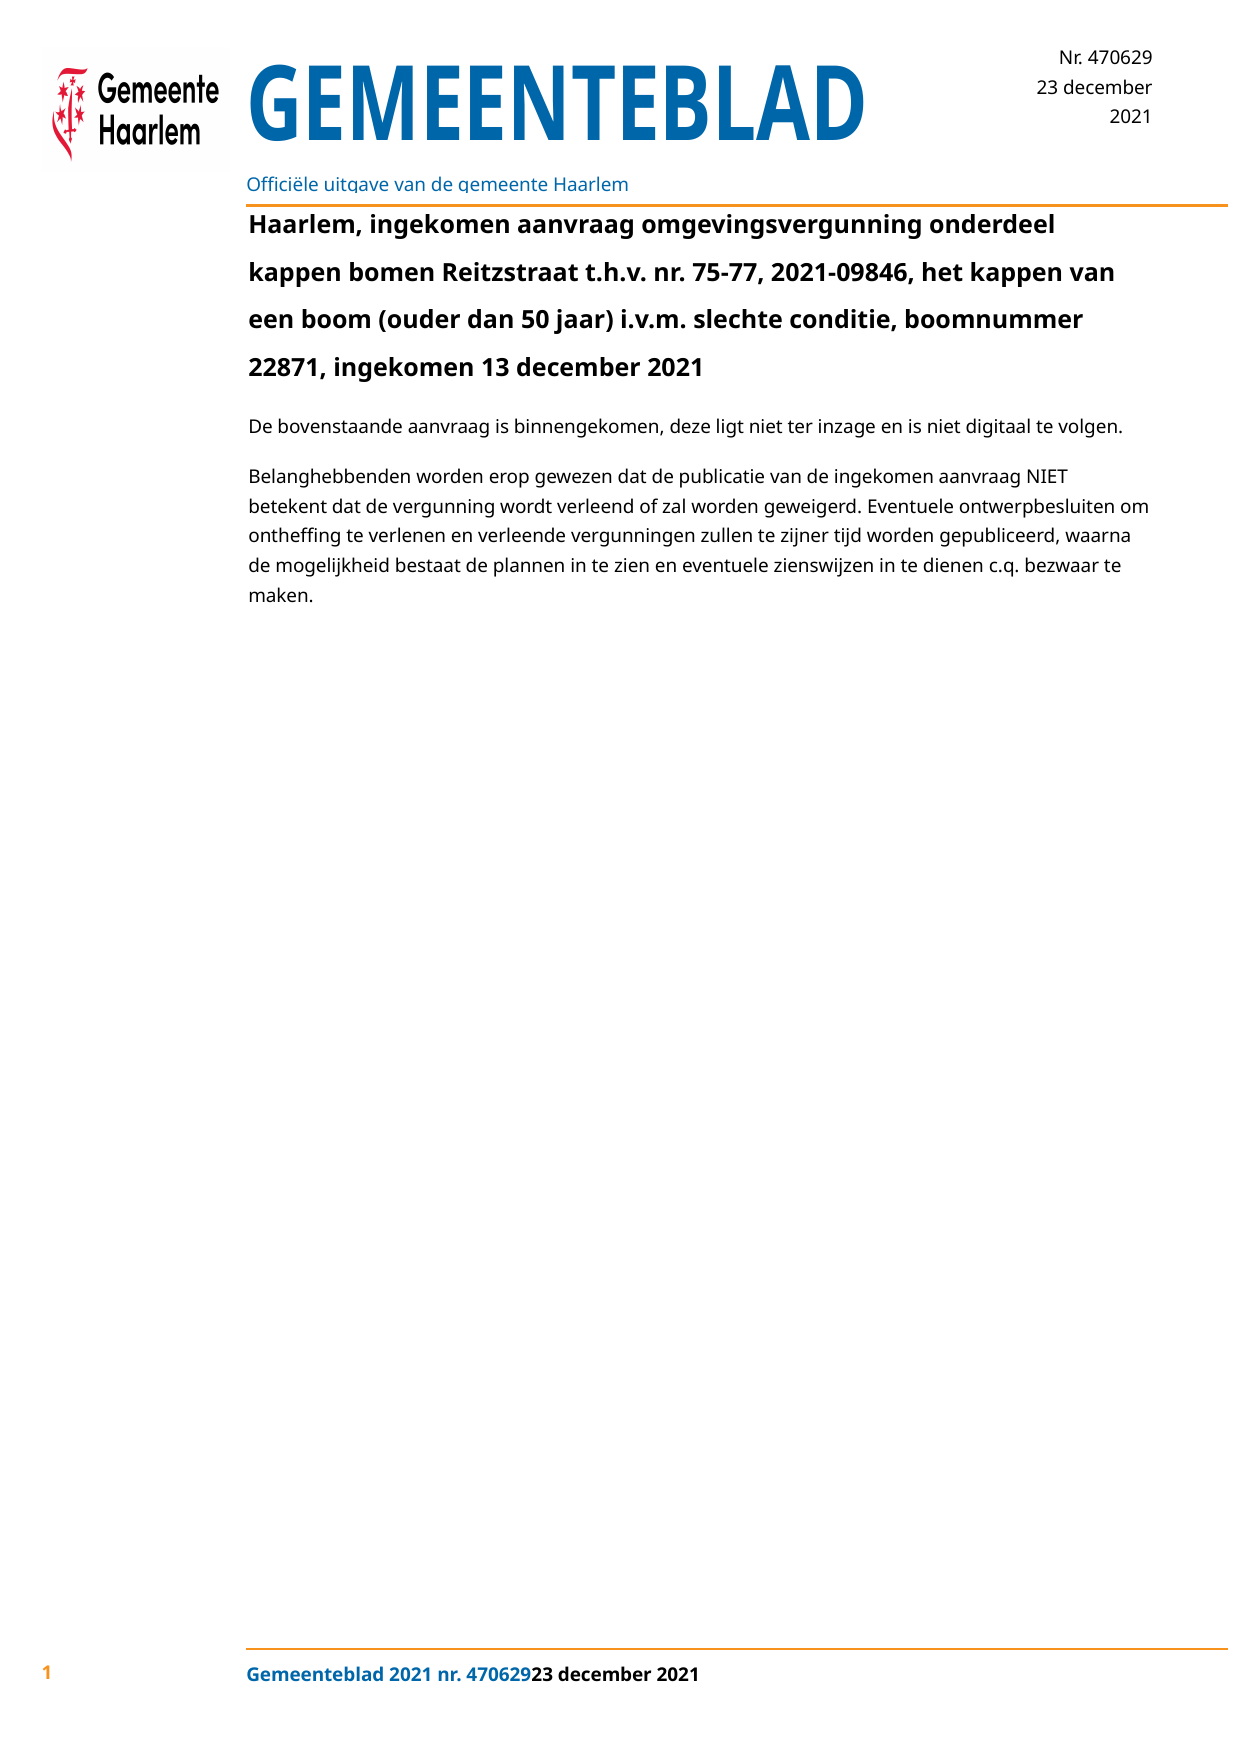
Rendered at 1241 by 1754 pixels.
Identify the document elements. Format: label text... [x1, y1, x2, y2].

picture [41, 47, 231, 172]
text Belanghebbenden worden erop gewezen dat de publicatie van de ingekomen aanvraag NIET betekent dat de vergunning wordt verleend of zal worden geweigerd. Eventuele ontwerpbesluiten om ontheffing te verlenen en verleende vergunningen zullen te zijner tijd worden gepubliceerd, waarna de mogelijkheid bestaat de plannen in te zien en eventuele zienswijzen in te dienen c.q. bezwaar te maken. [248, 463, 1152, 608]
text De bovenstaande aanvraag is binnengekomen, deze ligt niet ter inzage en is niet digitaal te volgen. [248, 413, 1152, 439]
text Haarlem, ingekomen aanvraag omgevingsvergunning onderdeel kappen bomen Reitzstraat t.h.v. nr. 75-77, 2021-09846, het kappen van een boom (ouder dan 50 jaar) i.v.m. slechte conditie, boomnummer 22871, ingekomen 13 december 2021 [248, 207, 1152, 384]
